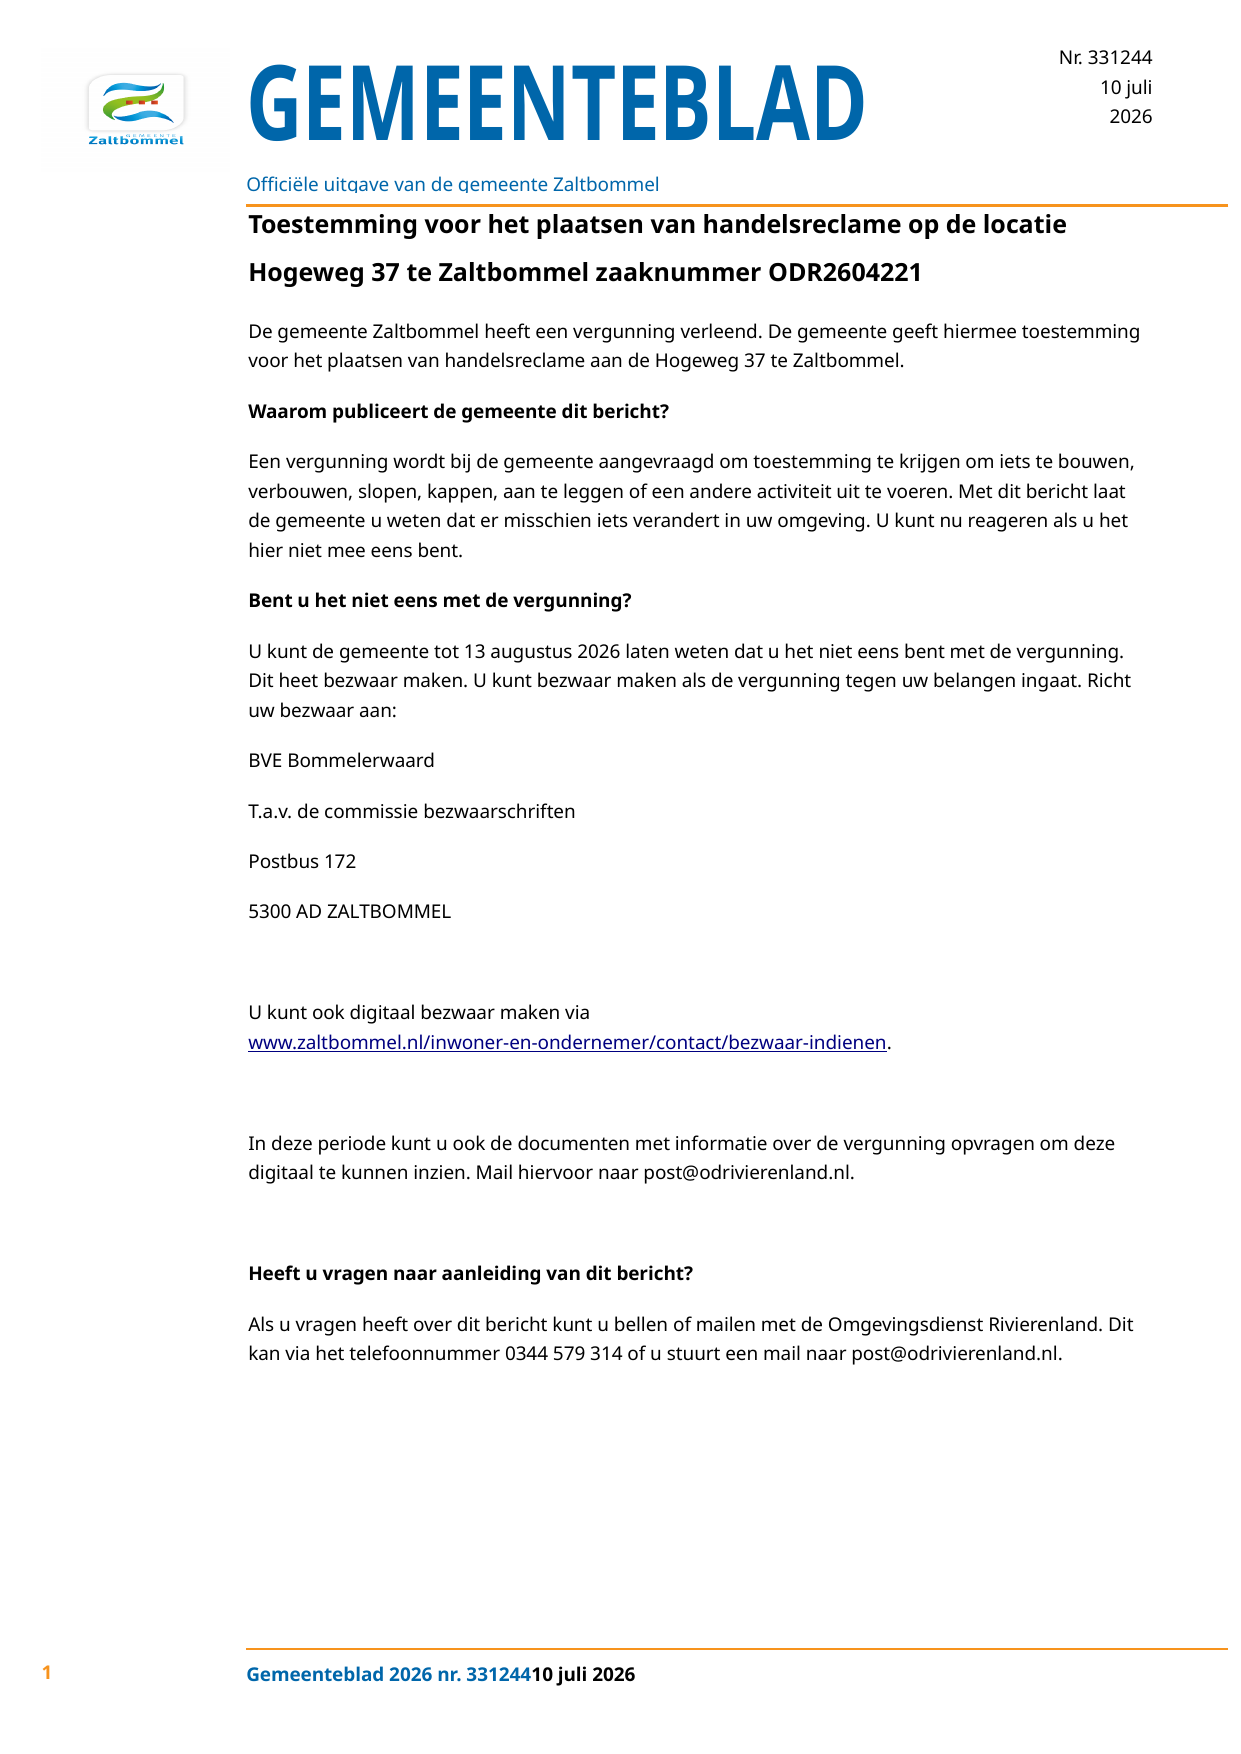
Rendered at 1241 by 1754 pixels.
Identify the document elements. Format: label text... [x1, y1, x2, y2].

text Een vergunning wordt bij de gemeente aangevraagd om toestemming te krijgen om iets te bouwen, verbouwen, slopen, kappen, aan te leggen of een andere activiteit uit te voeren. Met dit bericht laat de gemeente u weten dat er misschien iets verandert in uw omgeving. U kunt nu reageren als u het hier niet mee eens bent. [248, 448, 1152, 563]
text BVE Bommelerwaard [248, 747, 1152, 773]
text U kunt ook digitaal bezwaar maken via www.zaltbommel.nl/inwoner-en-ondernemer/contact/bezwaar-indienen. [248, 999, 1152, 1055]
text U kunt de gemeente tot 13 augustus 2026 laten weten dat u het niet eens bent met de vergunning. Dit heet bezwaar maken. U kunt bezwaar maken als de vergunning tegen uw belangen ingaat. Richt uw bezwaar aan: [248, 638, 1152, 723]
text 5300 AD ZALTBOMMEL [248, 899, 1152, 924]
text Postbus 172 [248, 848, 1152, 874]
text T.a.v. de commissie bezwaarschriften [248, 798, 1152, 824]
text Toestemming voor het plaatsen van handelsreclame op de locatie Hogeweg 37 te Zaltbommel zaaknummer ODR2604221 [248, 207, 1152, 288]
picture [41, 47, 231, 172]
text De gemeente Zaltbommel heeft een vergunning verleend. De gemeente geeft hiermee toestemming voor het plaatsen van handelsreclame aan de Hogeweg 37 te Zaltbommel. [248, 318, 1152, 373]
text In deze periode kunt u ook de documenten met informatie over de vergunning opvragen om deze digitaal te kunnen inzien. Mail hiervoor naar post@odrivierenland.nl. [248, 1130, 1152, 1185]
text Als u vragen heeft over dit bericht kunt u bellen of mailen met de Omgevingsdienst Rivierenland. Dit kan via het telefoonnummer 0344 579 314 of u stuurt een mail naar post@odrivierenland.nl. [248, 1311, 1152, 1366]
text Heeft u vragen naar aanleiding van dit bericht? [248, 1260, 1152, 1286]
text Waarom publiceert de gemeente dit bericht? [248, 398, 1152, 424]
text Bent u het niet eens met de vergunning? [248, 587, 1152, 613]
